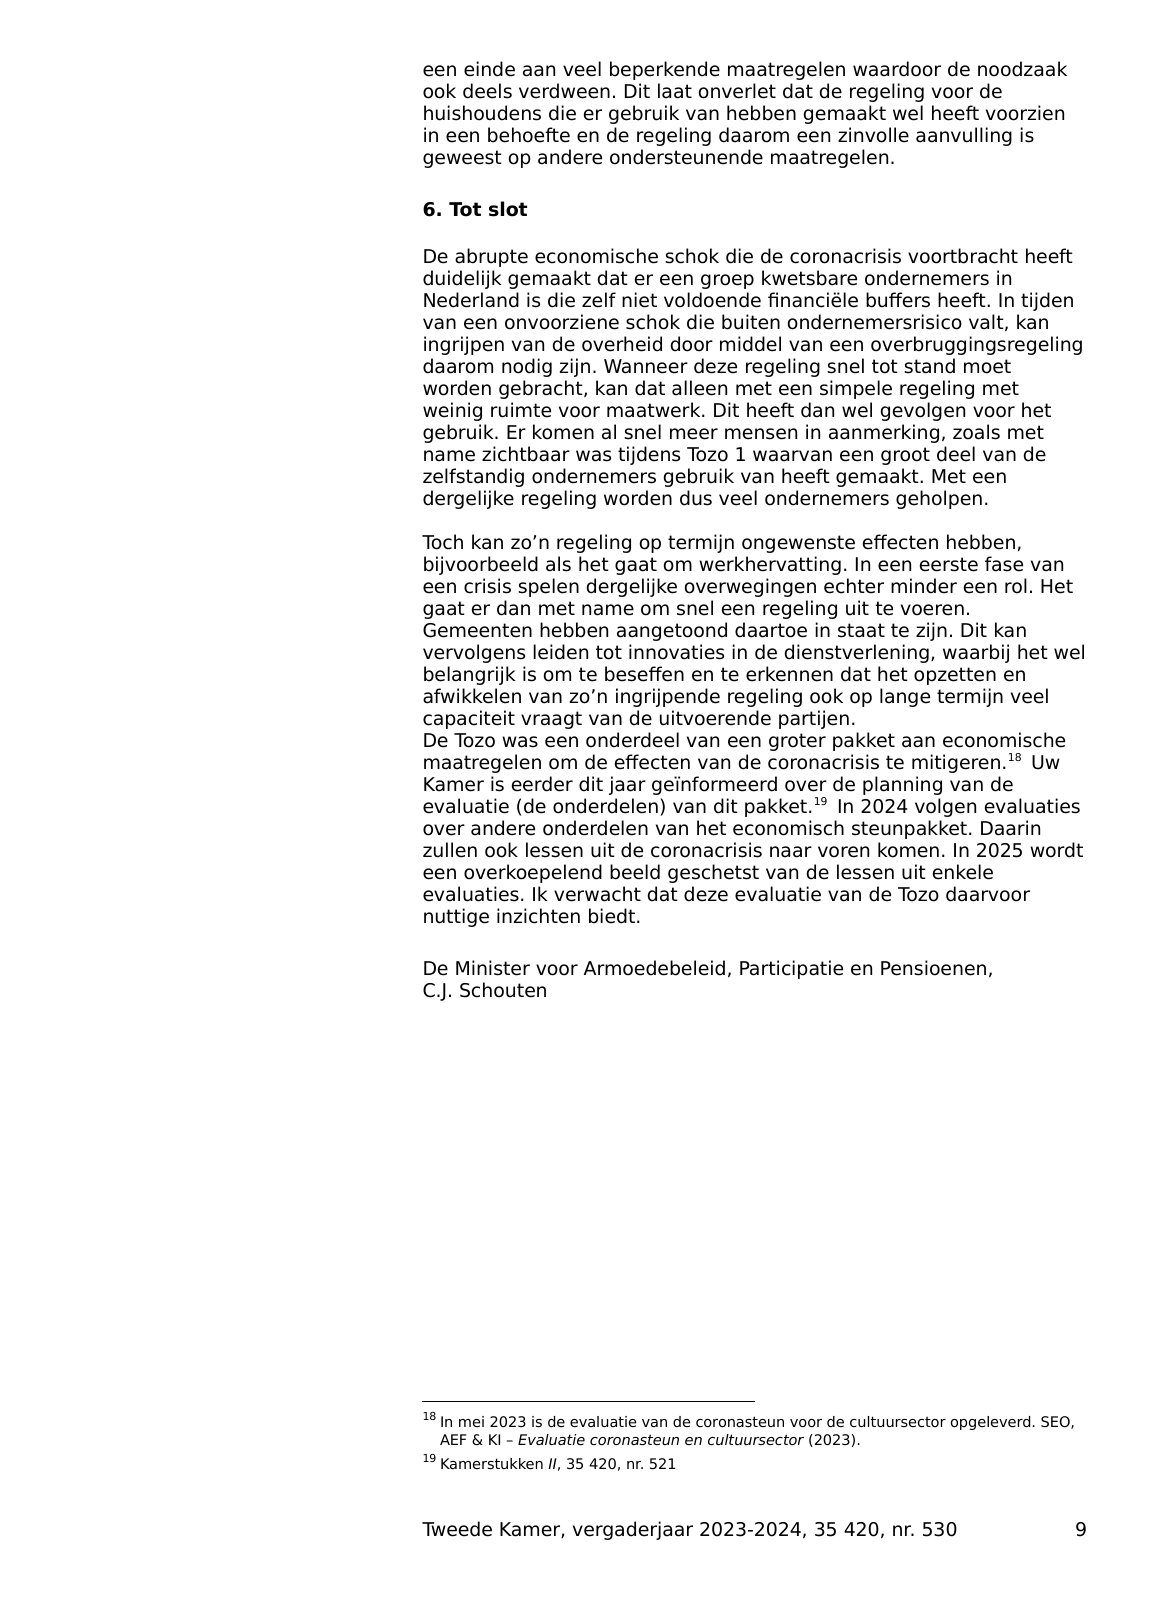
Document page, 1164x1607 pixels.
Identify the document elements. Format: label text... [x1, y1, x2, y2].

text De Tozo was een onderdeel van een groter pakket aan economische maatregelen om de effecten van de coronacrisis te mitigeren. Uw Kamer is eerder dit jaar geïnformeerd over de planning van de evaluatie (de onderdelen) van dit pakket. In 2024 volgen evaluaties over andere onderdelen van het economisch steunpakket. Daarin zullen ook lessen uit de coronacrisis naar voren komen. In 2025 wordt een overkoepelend beeld geschetst van de lessen uit enkele evaluaties. Ik verwacht dat deze evaluatie van de Tozo daarvoor nuttige inzichten biedt. [422, 730, 1087, 927]
subtitle 6. Tot slot [422, 199, 1087, 221]
text Kamerstukken II, 35 420, nr. 521 [422, 1452, 1087, 1474]
text Toch kan zo’n regeling op termijn ongewenste effecten hebben, bijvoorbeeld als het gaat om werkhervatting. In een eerste fase van een crisis spelen dergelijke overwegingen echter minder een rol. Het gaat er dan met name om snel een regeling uit te voeren. Gemeenten hebben aangetoond daartoe in staat te zijn. Dit kan vervolgens leiden tot innovaties in de dienstverlening, waarbij het wel belangrijk is om te beseffen en te erkennen dat het opzetten en afwikkelen van zo’n ingrijpende regeling ook op lange termijn veel capaciteit vraagt van de uitvoerende partijen. [422, 532, 1087, 730]
text De abrupte economische schok die de coronacrisis voortbracht heeft duidelijk gemaakt dat er een groep kwetsbare ondernemers in Nederland is die zelf niet voldoende financiële buffers heeft. In tijden van een onvoorziene schok die buiten ondernemersrisico valt, kan ingrijpen van de overheid door middel van een overbruggingsregeling daarom nodig zijn. Wanneer deze regeling snel tot stand moet worden gebracht, kan dat alleen met een simpele regeling met weinig ruimte voor maatwerk. Dit heeft dan wel gevolgen voor het gebruik. Er komen al snel meer mensen in aanmerking, zoals met name zichtbaar was tijdens Tozo 1 waarvan een groot deel van de zelfstandig ondernemers gebruik van heeft gemaakt. Met een dergelijke regeling worden dus veel ondernemers geholpen. [422, 246, 1087, 510]
text De Minister voor Armoedebeleid, Participatie en Pensioenen, C.J. Schouten [422, 957, 1087, 1001]
text een einde aan veel beperkende maatregelen waardoor de noodzaak ook deels verdween. Dit laat onverlet dat de regeling voor de huishoudens die er gebruik van hebben gemaakt wel heeft voorzien in een behoefte en de regeling daarom een zinvolle aanvulling is geweest op andere ondersteunende maatregelen. [422, 59, 1087, 169]
text In mei 2023 is de evaluatie van de coronasteun voor de cultuursector opgeleverd. SEO, AEF & KI – Evaluatie coronasteun en cultuursector (2023). [422, 1410, 1087, 1449]
